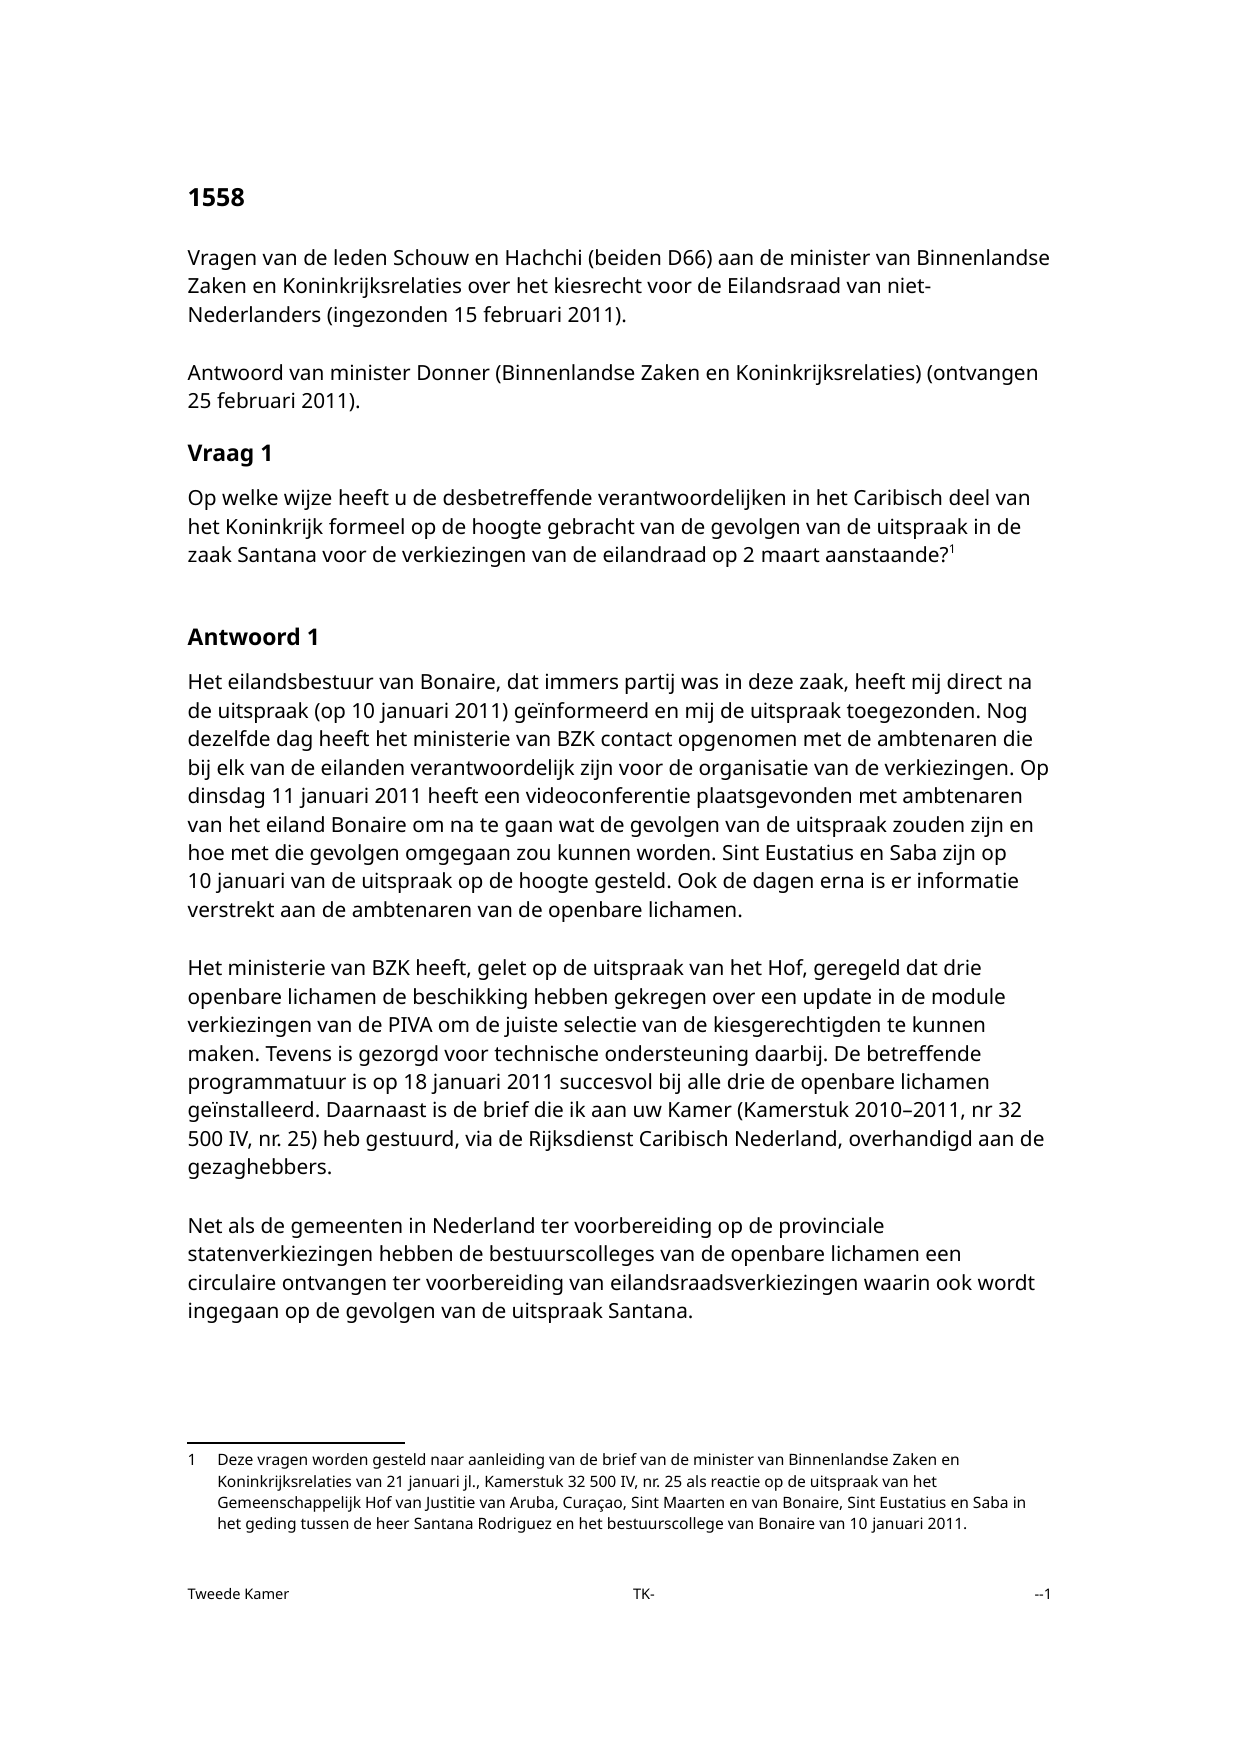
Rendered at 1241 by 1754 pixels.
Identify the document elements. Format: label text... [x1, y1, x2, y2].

text 1558 [187, 179, 1053, 213]
subtitle Vraag 1 [187, 437, 1053, 468]
text Vragen van de leden Schouw en Hachchi (beiden D66) aan de minister van Binnenlandse Zaken en Koninkrijksrelaties over het kiesrecht voor de Eilandsraad van niet-Nederlanders (ingezonden 15 februari 2011). [187, 243, 1053, 328]
text Het ministerie van BZK heeft, gelet op de uitspraak van het Hof, geregeld dat drie openbare lichamen de beschikking hebben gekregen over een update in de module verkiezingen van de PIVA om de juiste selectie van de kiesgerechtigden te kunnen maken. Tevens is gezorgd voor technische ondersteuning daarbij. De betreffende programmatuur is op 18 januari 2011 succesvol bij alle drie de openbare lichamen geïnstalleerd. Daarnaast is de brief die ik aan uw Kamer (Kamerstuk 2010–2011, nr 32 500 IV, nr. 25) heb gestuurd, via de Rijksdienst Caribisch Nederland, overhandigd aan de gezaghebbers. [187, 953, 1053, 1181]
subtitle Antwoord 1 [187, 621, 1053, 652]
text Antwoord van minister Donner (Binnenlandse Zaken en Koninkrijksrelaties) (ontvangen 25 februari 2011). [187, 358, 1053, 415]
text Deze vragen worden gesteld naar aanleiding van de brief van de minister van Binnenlandse Zaken en Koninkrijksrelaties van 21 januari jl., Kamerstuk 32 500 IV, nr. 25 als reactie op de uitspraak van het Gemeenschappelijk Hof van Justitie van Aruba, Curaçao, Sint Maarten en van Bonaire, Sint Eustatius en Saba in het geding tussen de heer Santana Rodriguez en het bestuurscollege van Bonaire van 10 januari 2011. [187, 1392, 1053, 1534]
text Het eilandsbestuur van Bonaire, dat immers partij was in deze zaak, heeft mij direct na de uitspraak (op 10 januari 2011) geïnformeerd en mij de uitspraak toegezonden. Nog dezelfde dag heeft het ministerie van BZK contact opgenomen met de ambtenaren die bij elk van de eilanden verantwoordelijk zijn voor de organisatie van de verkiezingen. Op dinsdag 11 januari 2011 heeft een videoconferentie plaatsgevonden met ambtenaren van het eiland Bonaire om na te gaan wat de gevolgen van de uitspraak zouden zijn en hoe met die gevolgen omgegaan zou kunnen worden. Sint Eustatius en Saba zijn op 10 januari van de uitspraak op de hoogte gesteld. Ook de dagen erna is er informatie verstrekt aan de ambtenaren van de openbare lichamen. [187, 667, 1053, 923]
text Net als de gemeenten in Nederland ter voorbereiding op de provinciale statenverkiezingen hebben de bestuurscolleges van de openbare lichamen een circulaire ontvangen ter voorbereiding van eilandsraadsverkiezingen waarin ook wordt ingegaan op de gevolgen van de uitspraak Santana. [187, 1211, 1053, 1325]
text Op welke wijze heeft u de desbetreffende verantwoordelijken in het Caribisch deel van het Koninkrijk formeel op de hoogte gebracht van de gevolgen van de uitspraak in de zaak Santana voor de verkiezingen van de eilandraad op 2 maart aanstaande? [187, 483, 1053, 569]
